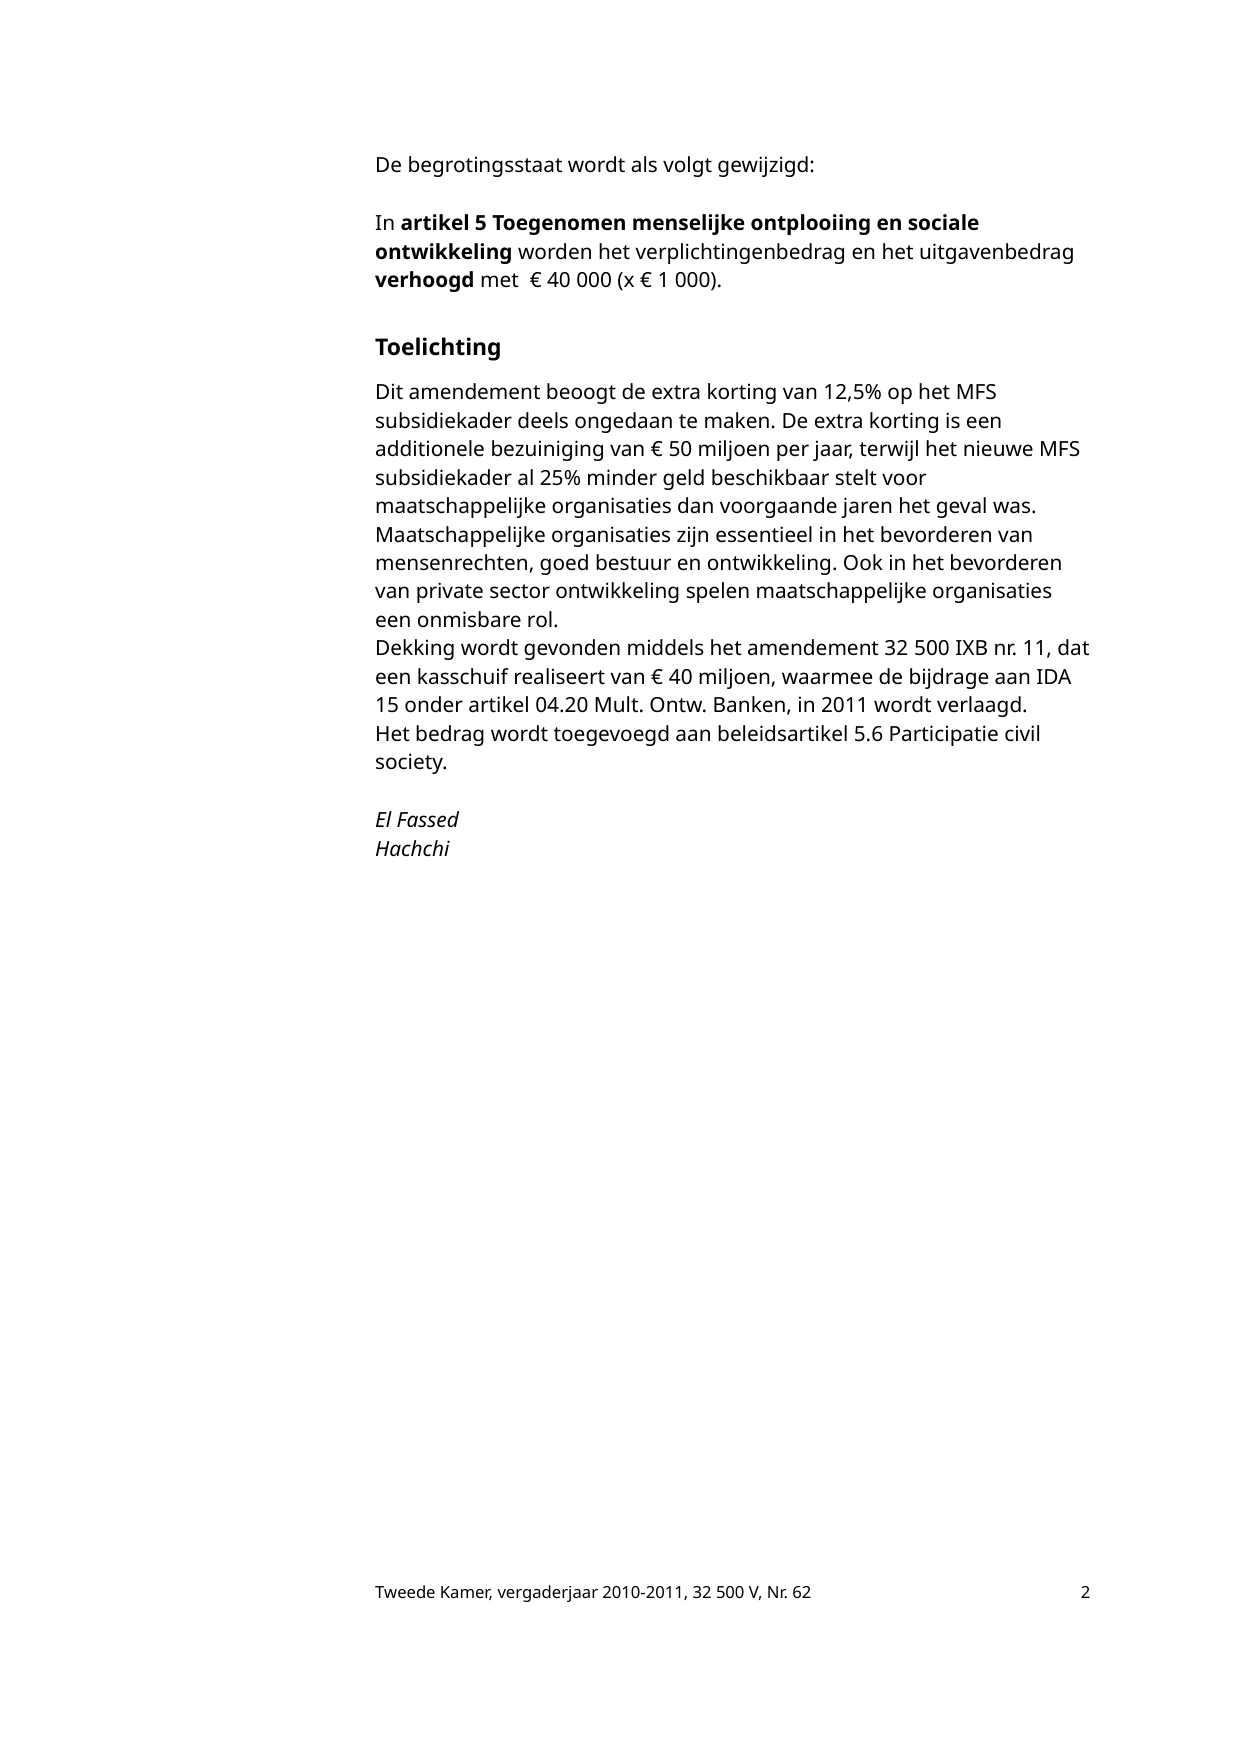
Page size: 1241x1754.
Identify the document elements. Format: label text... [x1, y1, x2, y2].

text Dit amendement beoogt de extra korting van 12,5% op het MFS subsidiekader deels ongedaan te maken. De extra korting is een additionele bezuiniging van € 50 miljoen per jaar, terwijl het nieuwe MFS subsidiekader al 25% minder geld beschikbaar stelt voor maatschappelijke organisaties dan voorgaande jaren het geval was. [375, 377, 1090, 520]
subtitle Toelichting [375, 331, 1090, 362]
text De begrotingsstaat wordt als volgt gewijzigd: [375, 150, 1090, 178]
text El Fassed [375, 806, 1090, 834]
text Het bedrag wordt toegevoegd aan beleidsartikel 5.6 Participatie civil society. [375, 719, 1090, 776]
text Maatschappelijke organisaties zijn essentieel in het bevorderen van mensenrechten, goed bestuur en ontwikkeling. Ook in het bevorderen van private sector ontwikkeling spelen maatschappelijke organisaties een onmisbare rol. [375, 520, 1090, 633]
text Dekking wordt gevonden middels het amendement 32 500 IXB nr. 11, dat een kasschuif realiseert van € 40 miljoen, waarmee de bijdrage aan IDA 15 onder artikel 04.20 Mult. Ontw. Banken, in 2011 wordt verlaagd. [375, 633, 1090, 719]
text In artikel 5 Toegenomen menselijke ontplooiing en sociale ontwikkeling worden het verplichtingenbedrag en het uitgavenbedrag verhoogd met € 40 000 (x € 1 000). [375, 208, 1090, 294]
text Hachchi [375, 834, 1090, 862]
